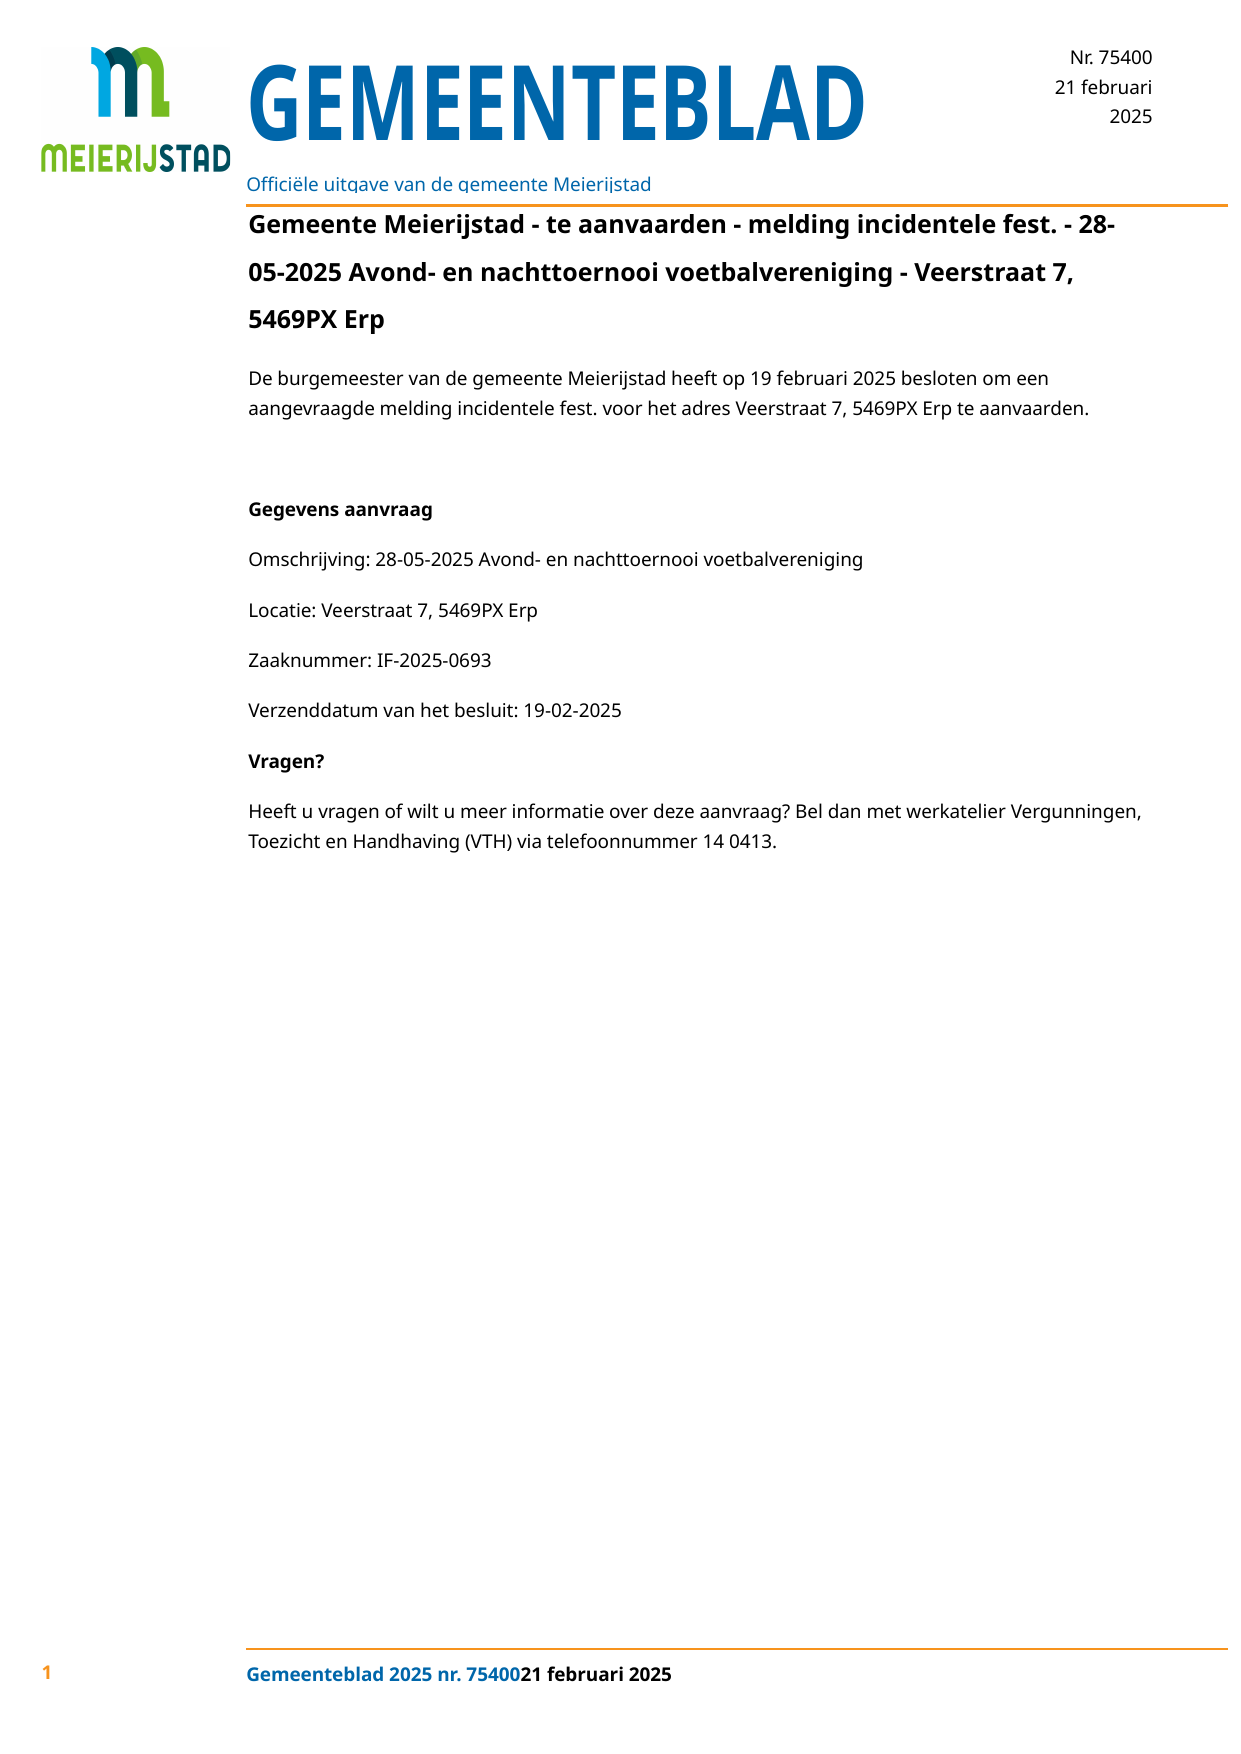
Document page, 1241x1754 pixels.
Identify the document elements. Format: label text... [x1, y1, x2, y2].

text Verzenddatum van het besluit: 19-02-2025 [248, 698, 1152, 723]
text Vragen? [248, 748, 1152, 774]
text Zaaknummer: IF-2025-0693 [248, 647, 1152, 673]
picture [41, 47, 231, 172]
text Gemeente Meierijstad - te aanvaarden - melding incidentele fest. - 28-05-2025 Avond- en nachttoernooi voetbalvereniging - Veerstraat 7, 5469PX Erp [248, 207, 1152, 336]
text Omschrijving: 28-05-2025 Avond- en nachttoernooi voetbalvereniging [248, 546, 1152, 572]
text De burgemeester van de gemeente Meierijstad heeft op 19 februari 2025 besloten om een aangevraagde melding incidentele fest. voor het adres Veerstraat 7, 5469PX Erp te aanvaarden. [248, 366, 1152, 421]
text Locatie: Veerstraat 7, 5469PX Erp [248, 597, 1152, 622]
text Gegevens aanvraag [248, 496, 1152, 522]
text Heeft u vragen of wilt u meer informatie over deze aanvraag? Bel dan met werkatelier Vergunningen, Toezicht en Handhaving (VTH) via telefoonnummer 14 0413. [248, 798, 1152, 854]
